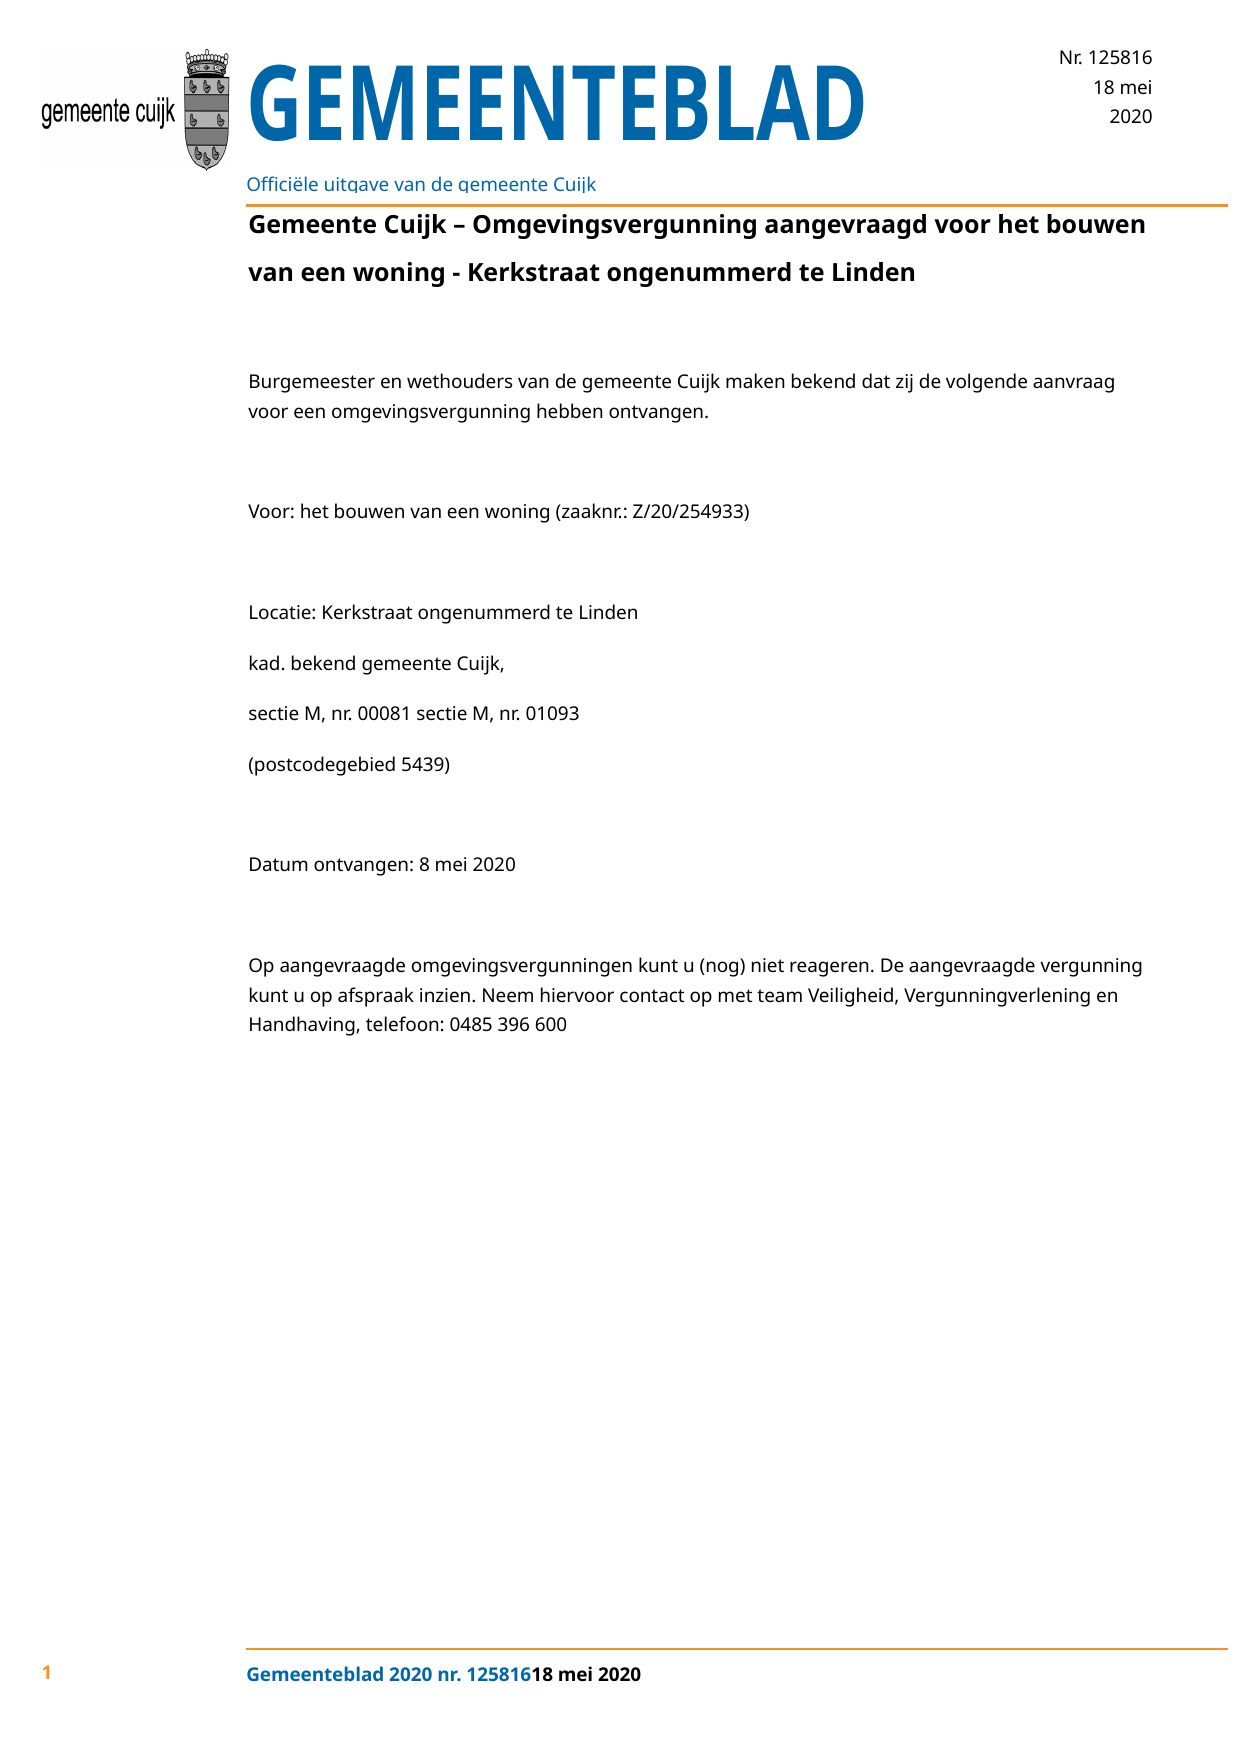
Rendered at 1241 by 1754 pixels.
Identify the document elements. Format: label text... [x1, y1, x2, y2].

text Datum ontvangen: 8 mei 2020 [248, 852, 1152, 877]
text Voor: het bouwen van een woning (zaaknr.: Z/20/254933) [248, 499, 1152, 524]
picture [41, 47, 231, 172]
text Gemeente Cuijk – Omgevingsvergunning aangevraagd voor het bouwen van een woning - Kerkstraat ongenummerd te Linden [248, 207, 1152, 288]
text Op aangevraagde omgevingsvergunningen kunt u (nog) niet reageren. De aangevraagde vergunning kunt u op afspraak inzien. Neem hiervoor contact op met team Veiligheid, Vergunningverlening en Handhaving, telefoon: 0485 396 600 [248, 952, 1152, 1037]
text Burgemeester en wethouders van de gemeente Cuijk maken bekend dat zij de volgende aanvraag voor een omgevingsvergunning hebben ontvangen. [248, 368, 1152, 424]
text sectie M, nr. 00081 sectie M, nr. 01093 [248, 700, 1152, 726]
text (postcodegebied 5439) [248, 751, 1152, 777]
text Locatie: Kerkstraat ongenummerd te Linden [248, 599, 1152, 625]
text kad. bekend gemeente Cuijk, [248, 650, 1152, 676]
